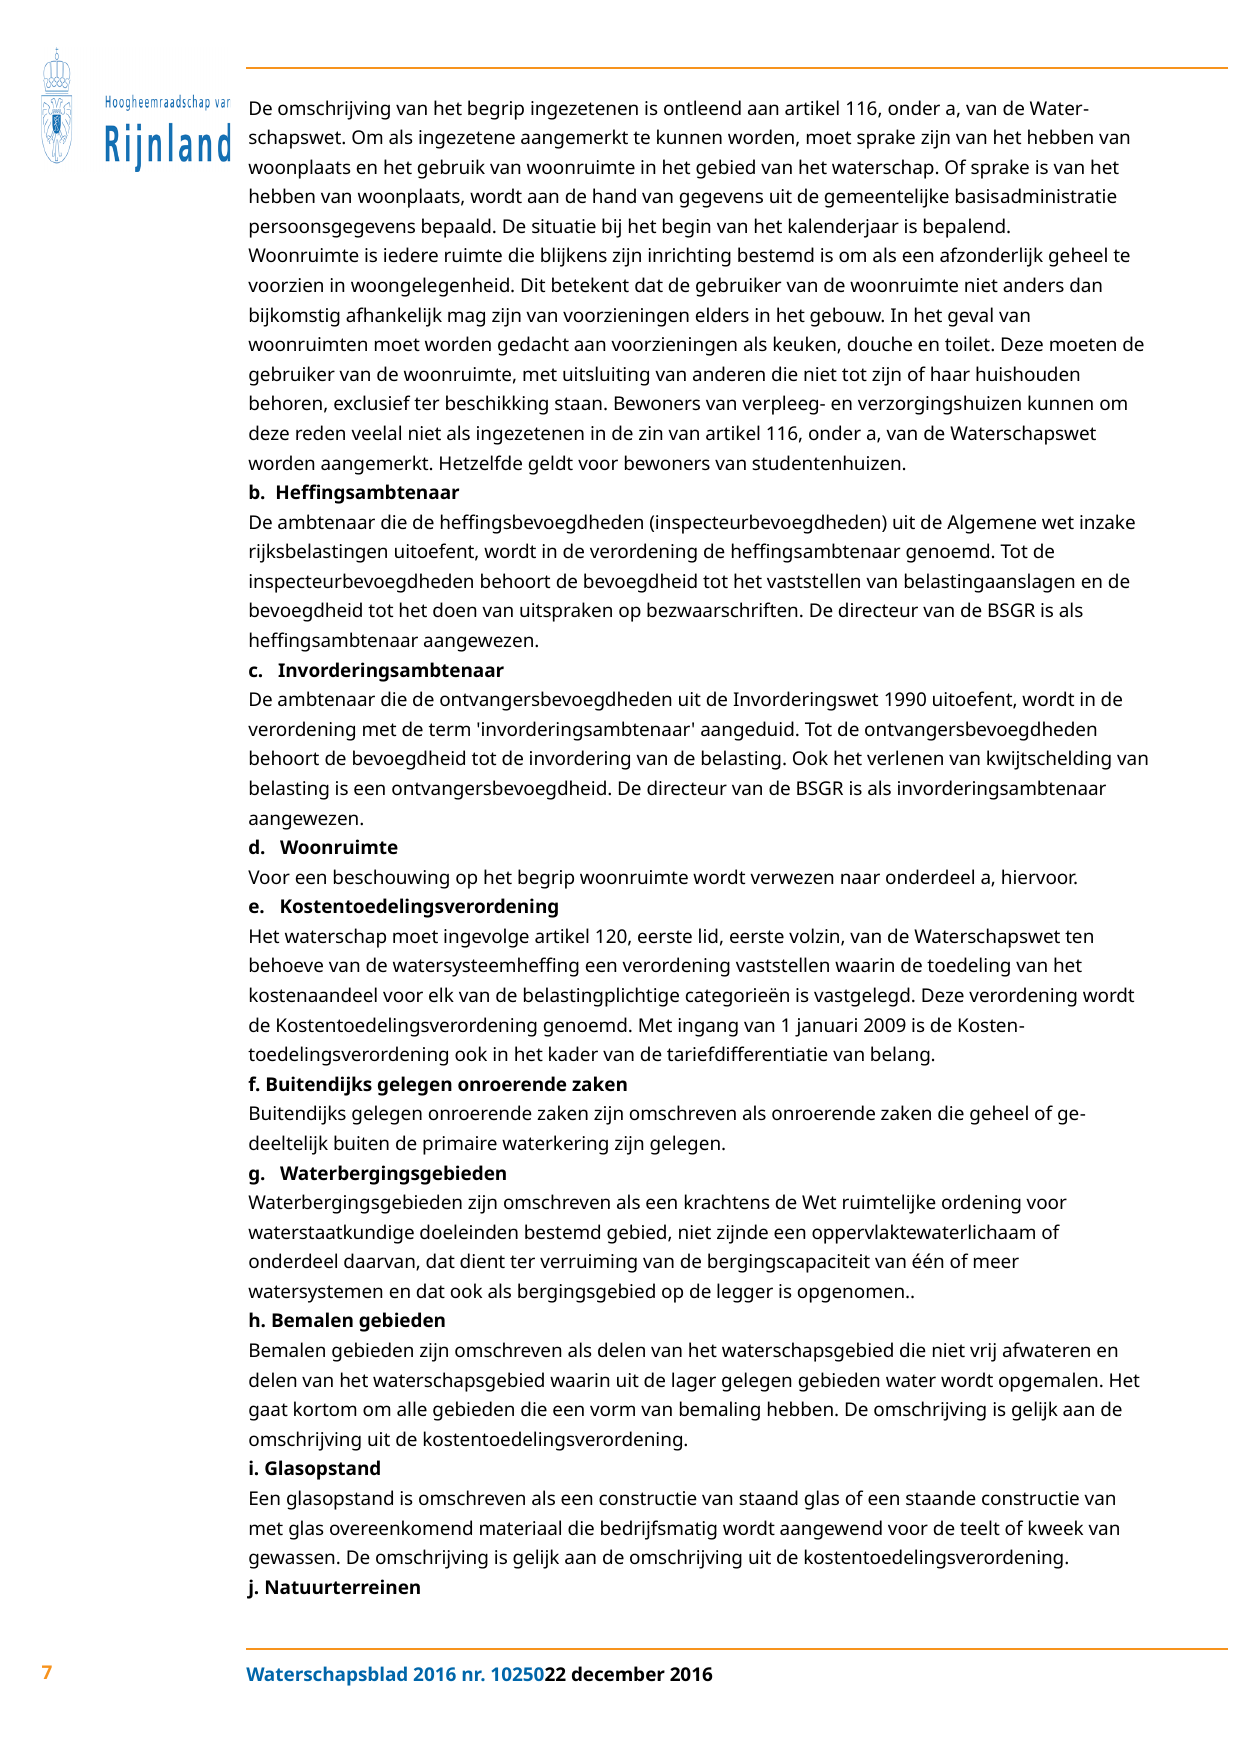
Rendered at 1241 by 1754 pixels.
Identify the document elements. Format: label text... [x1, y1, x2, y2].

text Voor een beschouwing op het begrip woonruimte wordt verwezen naar onderdeel a, hiervoor. [248, 864, 1152, 890]
text Het waterschap moet ingevolge artikel 120, eerste lid, eerste volzin, van de Waterschapswet ten behoeve van de watersysteemheffing een verordening vaststellen waarin de toedeling van het kostenaandeel voor elk van de belastingplichtige categorieën is vastgelegd. Deze verordening wordt de Kostentoedelingsverordening genoemd. Met ingang van 1 januari 2009 is de Kosten­toedelingsverordening ook in het kader van de tariefdifferentiatie van belang. [248, 923, 1152, 1067]
text i. Glasopstand [248, 1456, 1152, 1481]
text De ambtenaar die de ontvangersbevoegdheden uit de Invorderingswet 1990 uitoefent, wordt in de verordening met de term 'invorderingsambtenaar' aangeduid. Tot de ontvangersbevoegdheden behoort de bevoegdheid tot de invordering van de belasting. Ook het verlenen van kwijtschelding van belasting is een ontvangersbevoegdheid. De directeur van de BSGR is als invorderingsambtenaar aangewezen. [248, 686, 1152, 831]
text Woonruimte is iedere ruimte die blijkens zijn inrichting bestemd is om als een afzonderlijk ge­heel te voorzien in woongelegenheid. Dit betekent dat de gebruiker van de woonruimte niet an­ders dan bijkomstig afhankelijk mag zijn van voorzieningen elders in het gebouw. In het geval van woonruimten moet worden gedacht aan voorzieningen als keuken, douche en toilet. Deze moeten de gebruiker van de woonruimte, met uitsluiting van anderen die niet tot zijn of haar huishouden behoren, exclusief ter beschikking staan. Bewoners van verpleeg- en verzorgings­huizen kunnen om deze reden veelal niet als ingezetenen in de zin van artikel 116, onder a, van de Waterschapswet worden aangemerkt. Hetzelfde geldt voor bewoners van studentenhuizen. [248, 243, 1152, 476]
picture [41, 47, 231, 172]
text h. Bemalen gebieden [248, 1308, 1152, 1333]
text c. Invorderingsambtenaar [248, 657, 1152, 683]
text d. Woonruimte [248, 834, 1152, 860]
text De omschrijving van het begrip ingezetenen is ontleend aan artikel 116, onder a, van de Water­schapswet. Om als ingezetene aangemerkt te kunnen worden, moet sprake zijn van het hebben van woonplaats en het gebruik van woonruimte in het gebied van het waterschap. Of sprake is van het hebben van woonplaats, wordt aan de hand van gegevens uit de gemeentelijke basis­administratie persoonsgegevens bepaald. De situatie bij het begin van het kalenderjaar is bepa­lend. [248, 95, 1152, 239]
text j. Natuurterreinen [248, 1574, 1152, 1600]
text Waterbergingsgebieden zijn omschreven als een krachtens de Wet ruimtelijke ordening voor waterstaatkundige doeleinden bestemd gebied, niet zijnde een oppervlaktewaterlichaam of onderdeel daarvan, dat dient ter verruiming van de bergingscapaciteit van één of meer watersystemen en dat ook als bergingsgebied op de legger is opgenomen.. [248, 1189, 1152, 1304]
text Buitendijks gelegen onroerende zaken zijn omschreven als onroerende zaken die geheel of ge­deeltelijk buiten de primaire waterkering zijn gelegen. [248, 1101, 1152, 1156]
text e. Kostentoedelingsverordening [248, 893, 1152, 919]
text Bemalen gebieden zijn omschreven als delen van het waterschapsgebied die niet vrij afwateren en delen van het waterschapsgebied waarin uit de lager gelegen gebieden water wordt opgemalen. Het gaat kortom om alle gebieden die een vorm van bemaling hebben. De omschrijving is gelijk aan de omschrijving uit de kostentoedelings­verordening. [248, 1337, 1152, 1452]
text Een glasopstand is omschreven als een constructie van staand glas of een staande constructie van met glas overeenkomend materiaal die bedrijfsmatig wordt aangewend voor de teelt of kweek van gewassen. De omschrijving is gelijk aan de omschrijving uit de kostentoedelingsverordening. [248, 1485, 1152, 1570]
text b. Heffingsambtenaar [248, 479, 1152, 505]
text g. Waterbergingsgebieden [248, 1160, 1152, 1186]
text f. Buitendijks gelegen onroerende zaken [248, 1071, 1152, 1097]
text De ambtenaar die de heffingsbevoegdheden (inspecteurbevoegdheden) uit de Algemene wet inzake rijksbelastingen uitoefent, wordt in de verordening de heffings­ambtenaar genoemd. Tot de inspecteurbevoegdheden behoort de bevoegdheid tot het vaststel­len van belastingaanslagen en de bevoegdheid tot het doen van uitspraken op bezwaarschriften. De directeur van de BSGR is als heffingsambtenaar aangewezen. [248, 509, 1152, 653]
